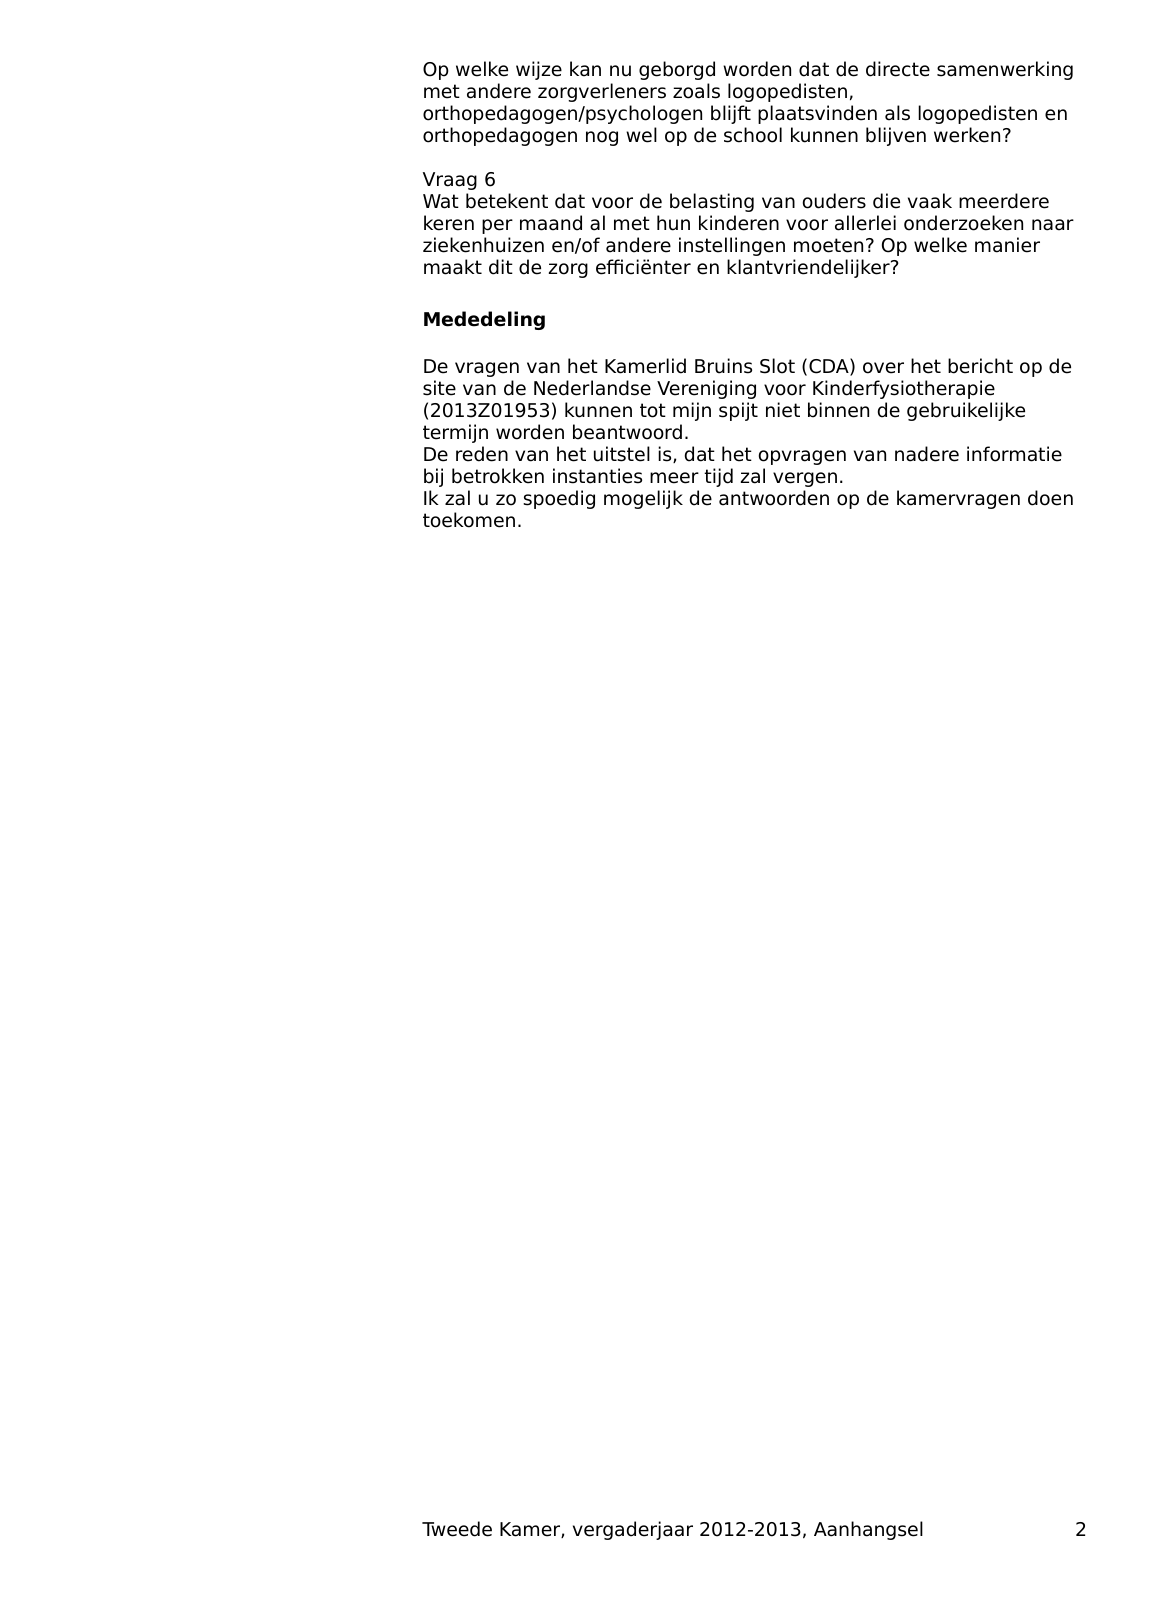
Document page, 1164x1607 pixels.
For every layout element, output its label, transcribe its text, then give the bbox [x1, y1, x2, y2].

text Vraag 6 [422, 169, 1087, 191]
text Wat betekent dat voor de belasting van ouders die vaak meerdere keren per maand al met hun kinderen voor allerlei onderzoeken naar ziekenhuizen en/of andere instellingen moeten? Op welke manier maakt dit de zorg efficiënter en klantvriendelijker? [422, 191, 1087, 279]
subtitle Mededeling [422, 309, 1087, 331]
text Ik zal u zo spoedig mogelijk de antwoorden op de kamervragen doen toekomen. [422, 488, 1087, 532]
text De vragen van het Kamerlid Bruins Slot (CDA) over het bericht op de site van de Nederlandse Vereniging voor Kinderfysiotherapie (2013Z01953) kunnen tot mijn spijt niet binnen de gebruikelijke termijn worden beantwoord. [422, 356, 1087, 444]
text Op welke wijze kan nu geborgd worden dat de directe samenwerking met andere zorgverleners zoals logopedisten, orthopedagogen/psychologen blijft plaatsvinden als logopedisten en orthopedagogen nog wel op de school kunnen blijven werken? [422, 59, 1087, 147]
text De reden van het uitstel is, dat het opvragen van nadere informatie bij betrokken instanties meer tijd zal vergen. [422, 444, 1087, 488]
